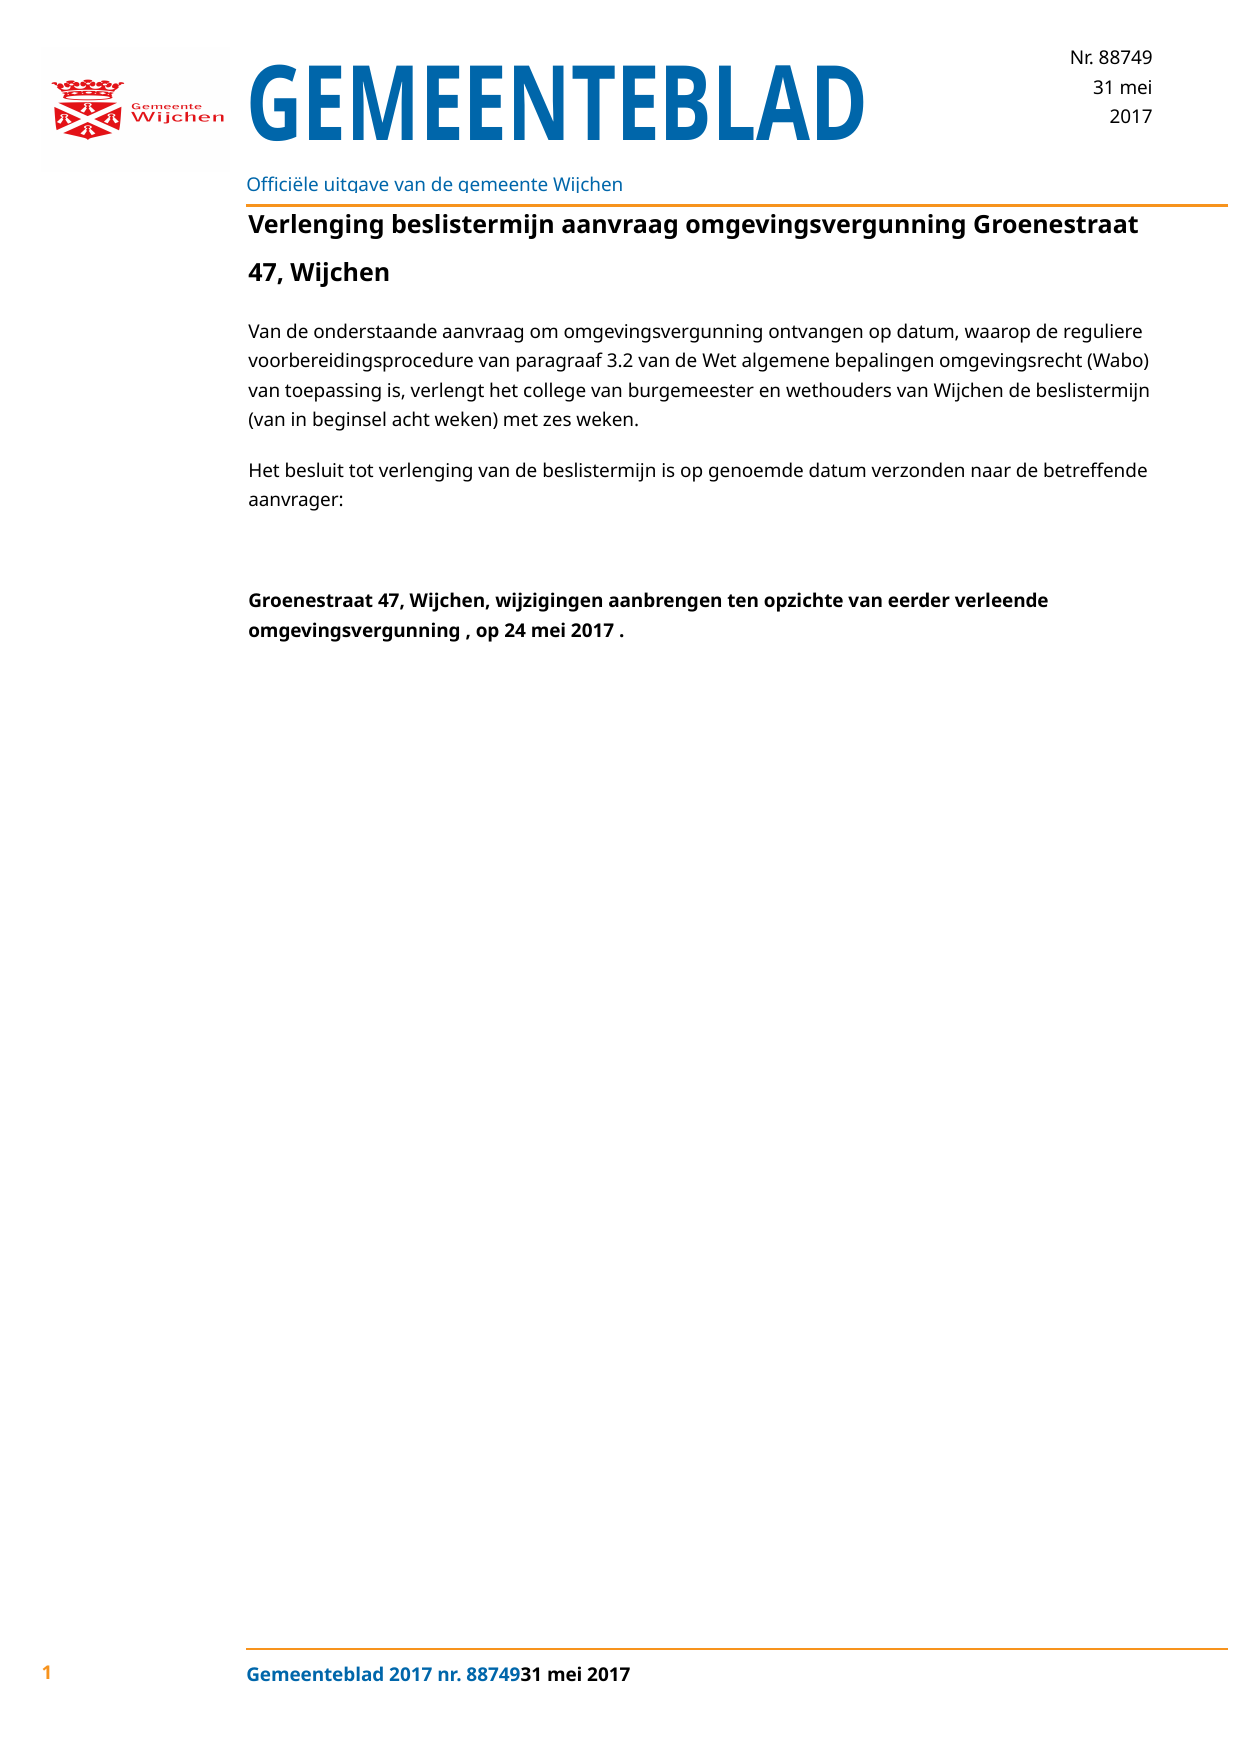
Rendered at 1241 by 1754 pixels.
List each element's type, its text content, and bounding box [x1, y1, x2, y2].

text Groenestraat 47, Wijchen, wijzigingen aanbrengen ten opzichte van eerder verleende omgevingsvergunning , op 24 mei 2017 . [248, 587, 1152, 643]
text Verlenging beslistermijn aanvraag omgevingsvergunning Groenestraat 47, Wijchen [248, 207, 1152, 288]
text Het besluit tot verlenging van de beslistermijn is op genoemde datum verzonden naar de betreffende aanvrager: [248, 457, 1152, 512]
picture [41, 47, 231, 172]
text Van de onderstaande aanvraag om omgevingsvergunning ontvangen op datum, waarop de reguliere voorbereidingsprocedure van paragraaf 3.2 van de Wet algemene bepalingen omgevingsrecht (Wabo) van toepassing is, verlengt het college van burgemeester en wethouders van Wijchen de beslistermijn (van in beginsel acht weken) met zes weken. [248, 318, 1152, 432]
